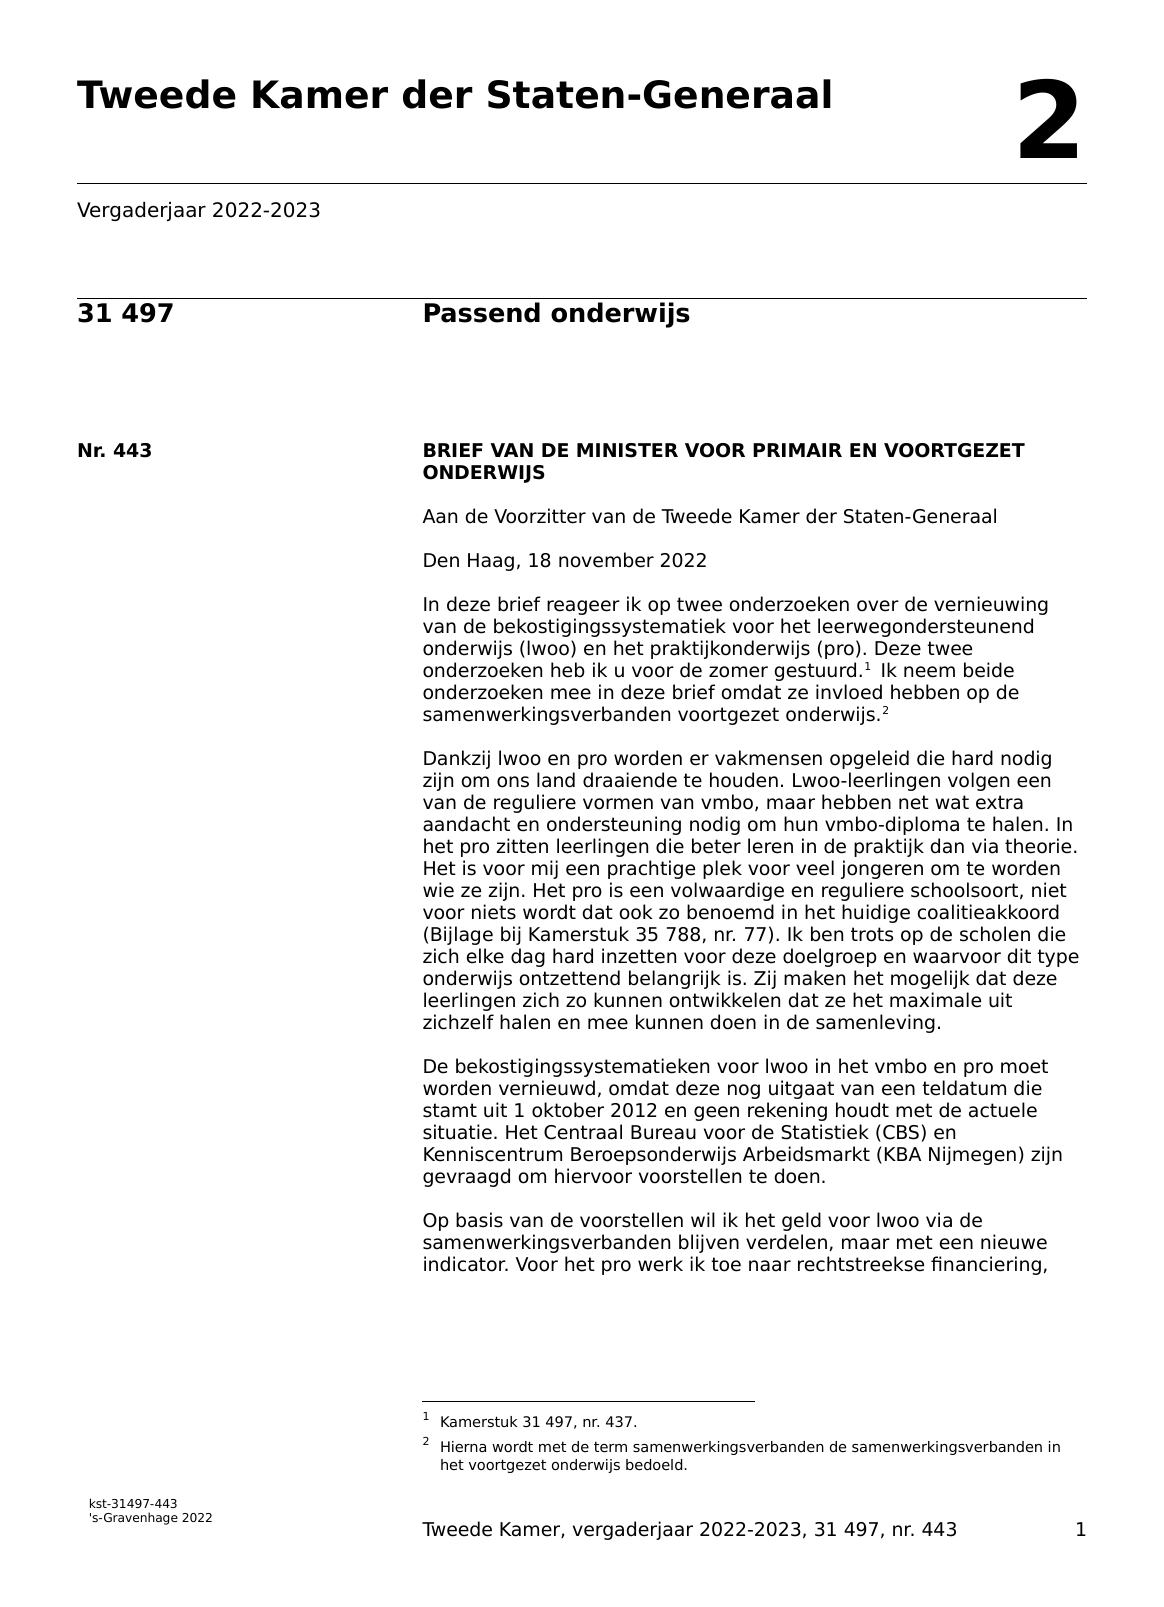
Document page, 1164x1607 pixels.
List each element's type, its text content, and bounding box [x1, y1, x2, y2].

table_header 2 [886, 59, 1087, 183]
text kst-31497-443 [88, 1497, 323, 1511]
text Dankzij lwoo en pro worden er vakmensen opgeleid die hard nodig zijn om ons land draaiende te houden. Lwoo-leerlingen volgen een van de reguliere vormen van vmbo, maar hebben net wat extra aandacht en ondersteuning nodig om hun vmbo-diploma te halen. In het pro zitten leerlingen die beter leren in de praktijk dan via theorie. Het is voor mij een prachtige plek voor veel jongeren om te worden wie ze zijn. Het pro is een volwaardige en reguliere schoolsoort, niet voor niets wordt dat ook zo benoemd in het huidige coalitieakkoord (Bijlage bij Kamerstuk 35 788, nr. 77). Ik ben trots op de scholen die zich elke dag hard inzetten voor deze doelgroep en waarvoor dit type onderwijs ontzettend belangrijk is. Zij maken het mogelijk dat deze leerlingen zich zo kunnen ontwikkelen dat ze het maximale uit zichzelf halen en mee kunnen doen in de samenleving. [422, 748, 1087, 1034]
table_cell Vergaderjaar 2022-2023 [77, 184, 1087, 298]
subtitle Nr. 443 BRIEF VAN DE MINISTER VOOR PRIMAIR EN VOORTGEZET ONDERWIJS [77, 440, 1087, 484]
text In deze brief reageer ik op twee onderzoeken over de vernieuwing van de bekostigingssystematiek voor het leerwegondersteunend onderwijs (lwoo) en het praktijkonderwijs (pro). Deze twee onderzoeken heb ik u voor de zomer gestuurd. Ik neem beide onderzoeken mee in deze brief omdat ze invloed hebben op de samenwerkingsverbanden voortgezet onderwijs. [422, 594, 1087, 726]
text Aan de Voorzitter van de Tweede Kamer der Staten-Generaal [422, 506, 1087, 528]
subtitle 31 497 Passend onderwijs [77, 299, 1087, 329]
text Den Haag, 18 november 2022 [422, 550, 1087, 572]
text 's-Gravenhage 2022 [88, 1511, 323, 1525]
table_header Tweede Kamer der Staten-Generaal [77, 59, 886, 183]
text Op basis van de voorstellen wil ik het geld voor lwoo via de samenwerkingsverbanden blijven verdelen, maar met een nieuwe indicator. Voor het pro werk ik toe naar rechtstreekse financiering, [422, 1210, 1087, 1298]
text De bekostigingssystematieken voor lwoo in het vmbo en pro moet worden vernieuwd, omdat deze nog uitgaat van een teldatum die stamt uit 1 oktober 2012 en geen rekening houdt met de actuele situatie. Het Centraal Bureau voor de Statistiek (CBS) en Kenniscentrum Beroepsonderwijs Arbeidsmarkt (KBA Nijmegen) zijn gevraagd om hiervoor voorstellen te doen. [422, 1056, 1087, 1188]
text Hierna wordt met de term samenwerkingsverbanden de samenwerkingsverbanden in het voortgezet onderwijs bedoeld. [422, 1435, 1087, 1474]
text Kamerstuk 31 497, nr. 437. [422, 1410, 1087, 1432]
